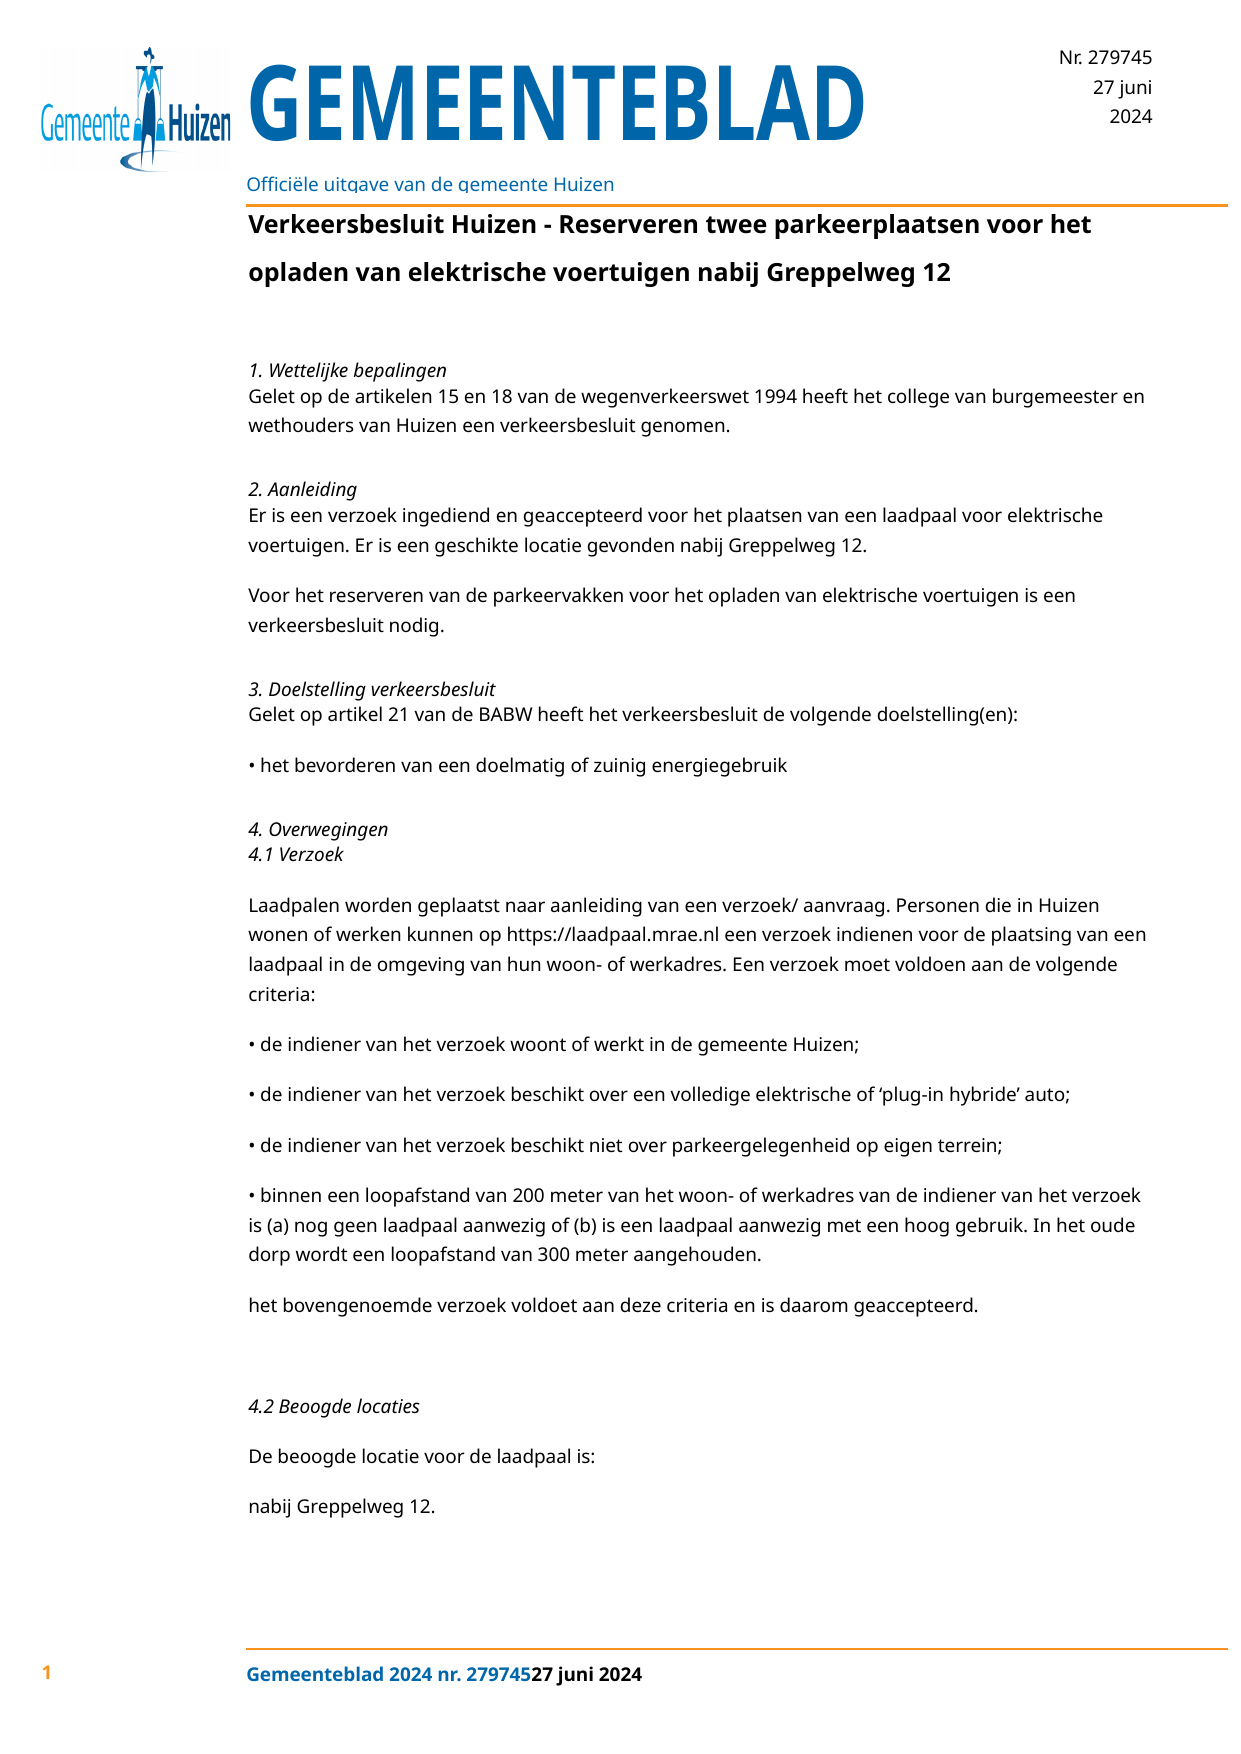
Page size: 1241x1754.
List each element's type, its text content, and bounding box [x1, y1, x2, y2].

text 1. Wettelijke bepalingen [248, 357, 1152, 383]
text • de indiener van het verzoek beschikt over een volledige elektrische of ‘plug-in hybride’ auto; [248, 1082, 1152, 1107]
text 4. Overwegingen [248, 816, 1152, 842]
text Gelet op de artikelen 15 en 18 van de wegenverkeerswet 1994 heeft het college van burgemeester en wethouders van Huizen een verkeersbesluit genomen. [248, 383, 1152, 438]
text het bovengenoemde verzoek voldoet aan deze criteria en is daarom geaccepteerd. [248, 1292, 1152, 1318]
text 3. Doelstelling verkeersbesluit [248, 676, 1152, 701]
text Voor het reserveren van de parkeervakken voor het opladen van elektrische voertuigen is een verkeersbesluit nodig. [248, 582, 1152, 637]
text • de indiener van het verzoek woont of werkt in de gemeente Huizen; [248, 1031, 1152, 1057]
text De beoogde locatie voor de laadpaal is: [248, 1443, 1152, 1469]
text 2. Aanleiding [248, 476, 1152, 502]
text Gelet op artikel 21 van de BABW heeft het verkeersbesluit de volgende doelstelling(en): [248, 701, 1152, 727]
text • binnen een loopafstand van 200 meter van het woon- of werkadres van de indiener van het verzoek is (a) nog geen laadpaal aanwezig of (b) is een laadpaal aanwezig met een hoog gebruik. In het oude dorp wordt een loopafstand van 300 meter aangehouden. [248, 1182, 1152, 1267]
text 4.1 Verzoek [248, 842, 1152, 867]
text nabij Greppelweg 12. [248, 1494, 1152, 1519]
text Laadpalen worden geplaatst naar aanleiding van een verzoek/ aanvraag. Personen die in Huizen wonen of werken kunnen op https://laadpaal.mrae.nl een verzoek indienen voor de plaatsing van een laadpaal in de omgeving van hun woon- of werkadres. Een verzoek moet voldoen aan de volgende criteria: [248, 892, 1152, 1006]
text 4.2 Beoogde locaties [248, 1393, 1152, 1418]
text Verkeersbesluit Huizen - Reserveren twee parkeerplaatsen voor het opladen van elektrische voertuigen nabij Greppelweg 12 [248, 207, 1152, 288]
picture [41, 47, 231, 172]
text Er is een verzoek ingediend en geaccepteerd voor het plaatsen van een laadpaal voor elektrische voertuigen. Er is een geschikte locatie gevonden nabij Greppelweg 12. [248, 502, 1152, 557]
text • het bevorderen van een doelmatig of zuinig energiegebruik [248, 752, 1152, 778]
text • de indiener van het verzoek beschikt niet over parkeergelegenheid op eigen terrein; [248, 1132, 1152, 1158]
